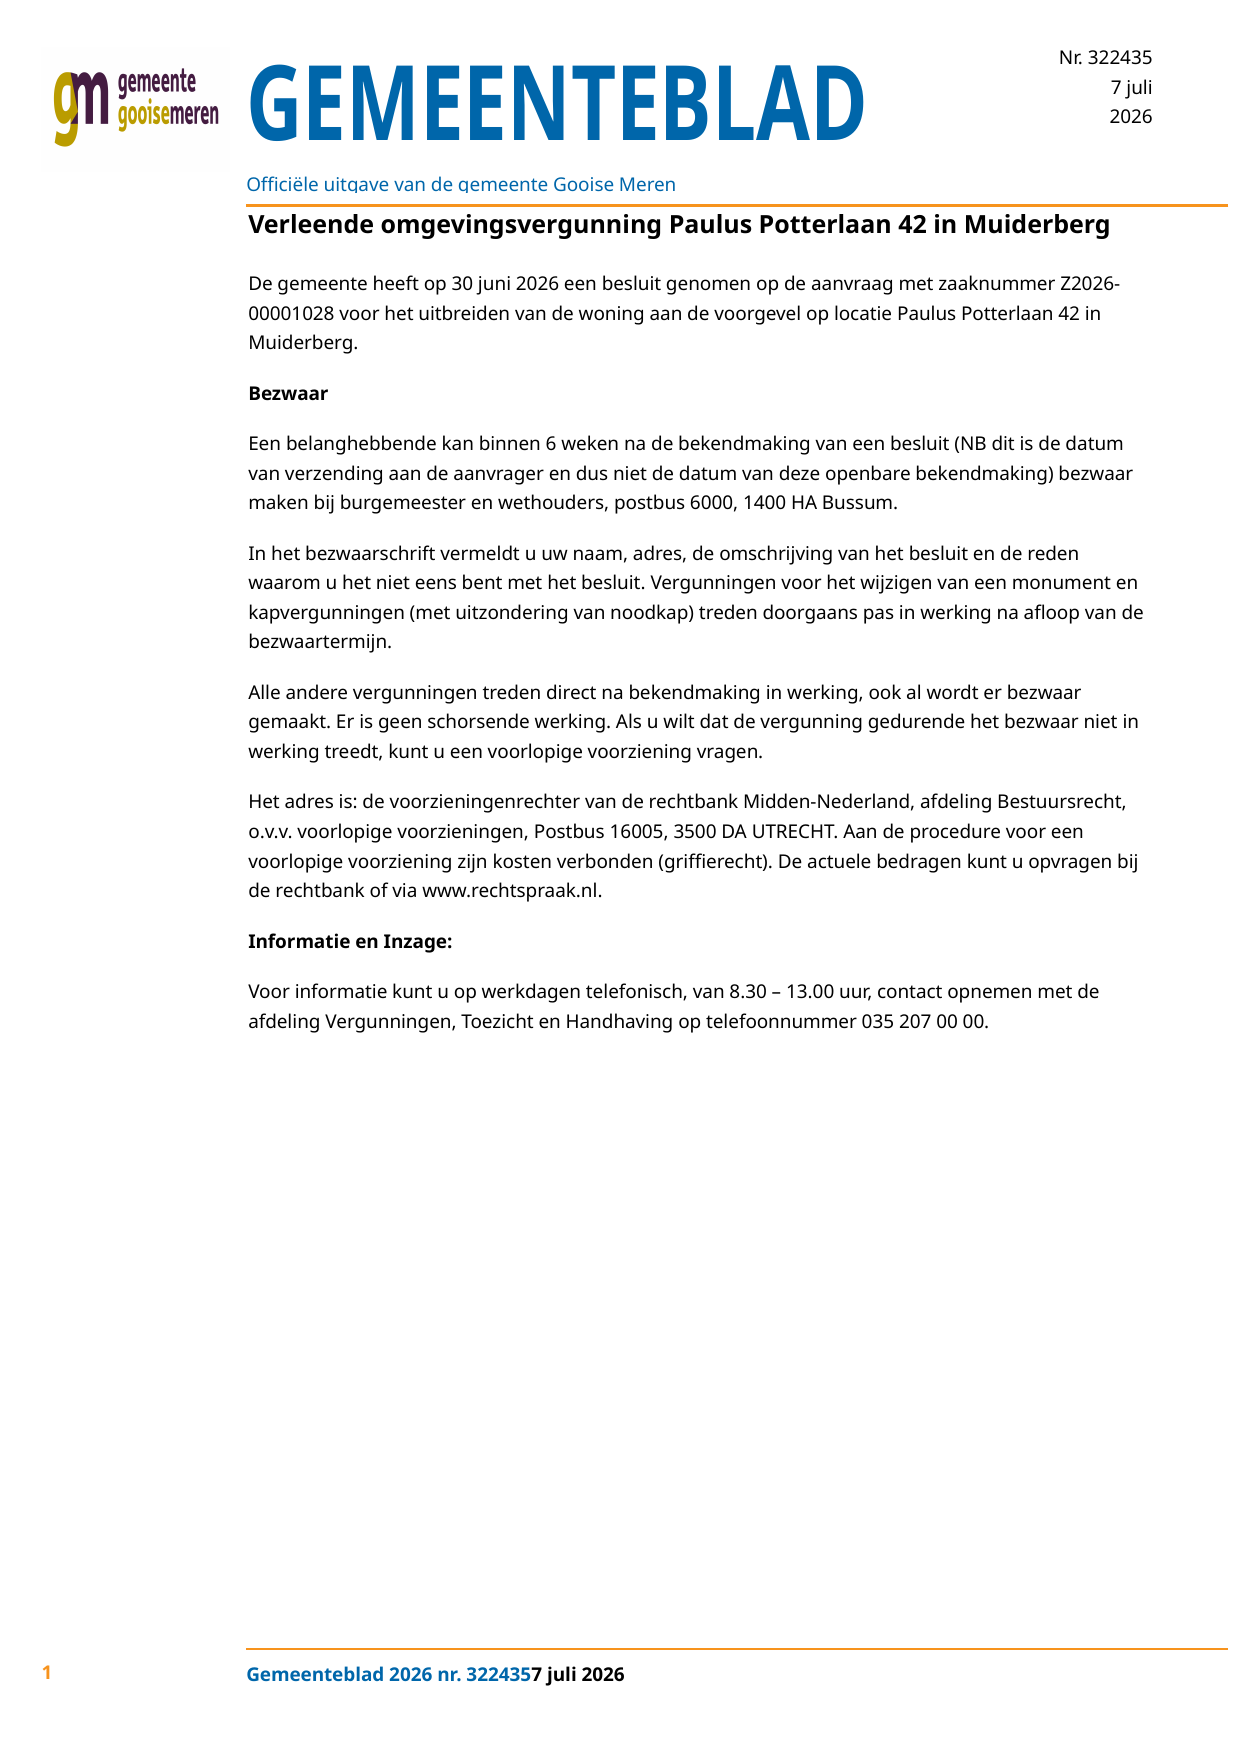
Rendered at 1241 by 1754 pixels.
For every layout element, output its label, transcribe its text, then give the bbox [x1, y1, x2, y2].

text In het bezwaarschrift vermeldt u uw naam, adres, de omschrijving van het besluit en de reden waarom u het niet eens bent met het besluit. Vergunningen voor het wijzigen van een monument en kapvergunningen (met uitzondering van noodkap) treden doorgaans pas in werking na afloop van de bezwaartermijn. [248, 540, 1152, 654]
text Een belanghebbende kan binnen 6 weken na de bekendmaking van een besluit (NB dit is de datum van verzending aan de aanvrager en dus niet de datum van deze openbare bekendmaking) bezwaar maken bij burgemeester en wethouders, postbus 6000, 1400 HA Bussum. [248, 430, 1152, 515]
text Verleende omgevingsvergunning Paulus Potterlaan 42 in Muiderberg [248, 207, 1152, 241]
text Informatie en Inzage: [248, 928, 1152, 953]
text Bezwaar [248, 380, 1152, 406]
picture [41, 47, 231, 172]
text Alle andere vergunningen treden direct na bekendmaking in werking, ook al wordt er bezwaar gemaakt. Er is geen schorsende werking. Als u wilt dat de vergunning gedurende het bezwaar niet in werking treedt, kunt u een voorlopige voorziening vragen. [248, 679, 1152, 764]
text De gemeente heeft op 30 juni 2026 een besluit genomen op de aanvraag met zaaknummer Z2026-00001028 voor het uitbreiden van de woning aan de voorgevel op locatie Paulus Potterlaan 42 in Muiderberg. [248, 270, 1152, 355]
text Voor informatie kunt u op werkdagen telefonisch, van 8.30 – 13.00 uur, contact opnemen met de afdeling Vergunningen, Toezicht en Handhaving op telefoonnummer 035 207 00 00. [248, 978, 1152, 1033]
text Het adres is: de voorzieningenrechter van de rechtbank Midden-Nederland, afdeling Bestuursrecht, o.v.v. voorlopige voorzieningen, Postbus 16005, 3500 DA UTRECHT. Aan de procedure voor een voorlopige voorziening zijn kosten verbonden (griffierecht). De actuele bedragen kunt u opvragen bij de rechtbank of via www.rechtspraak.nl. [248, 789, 1152, 903]
